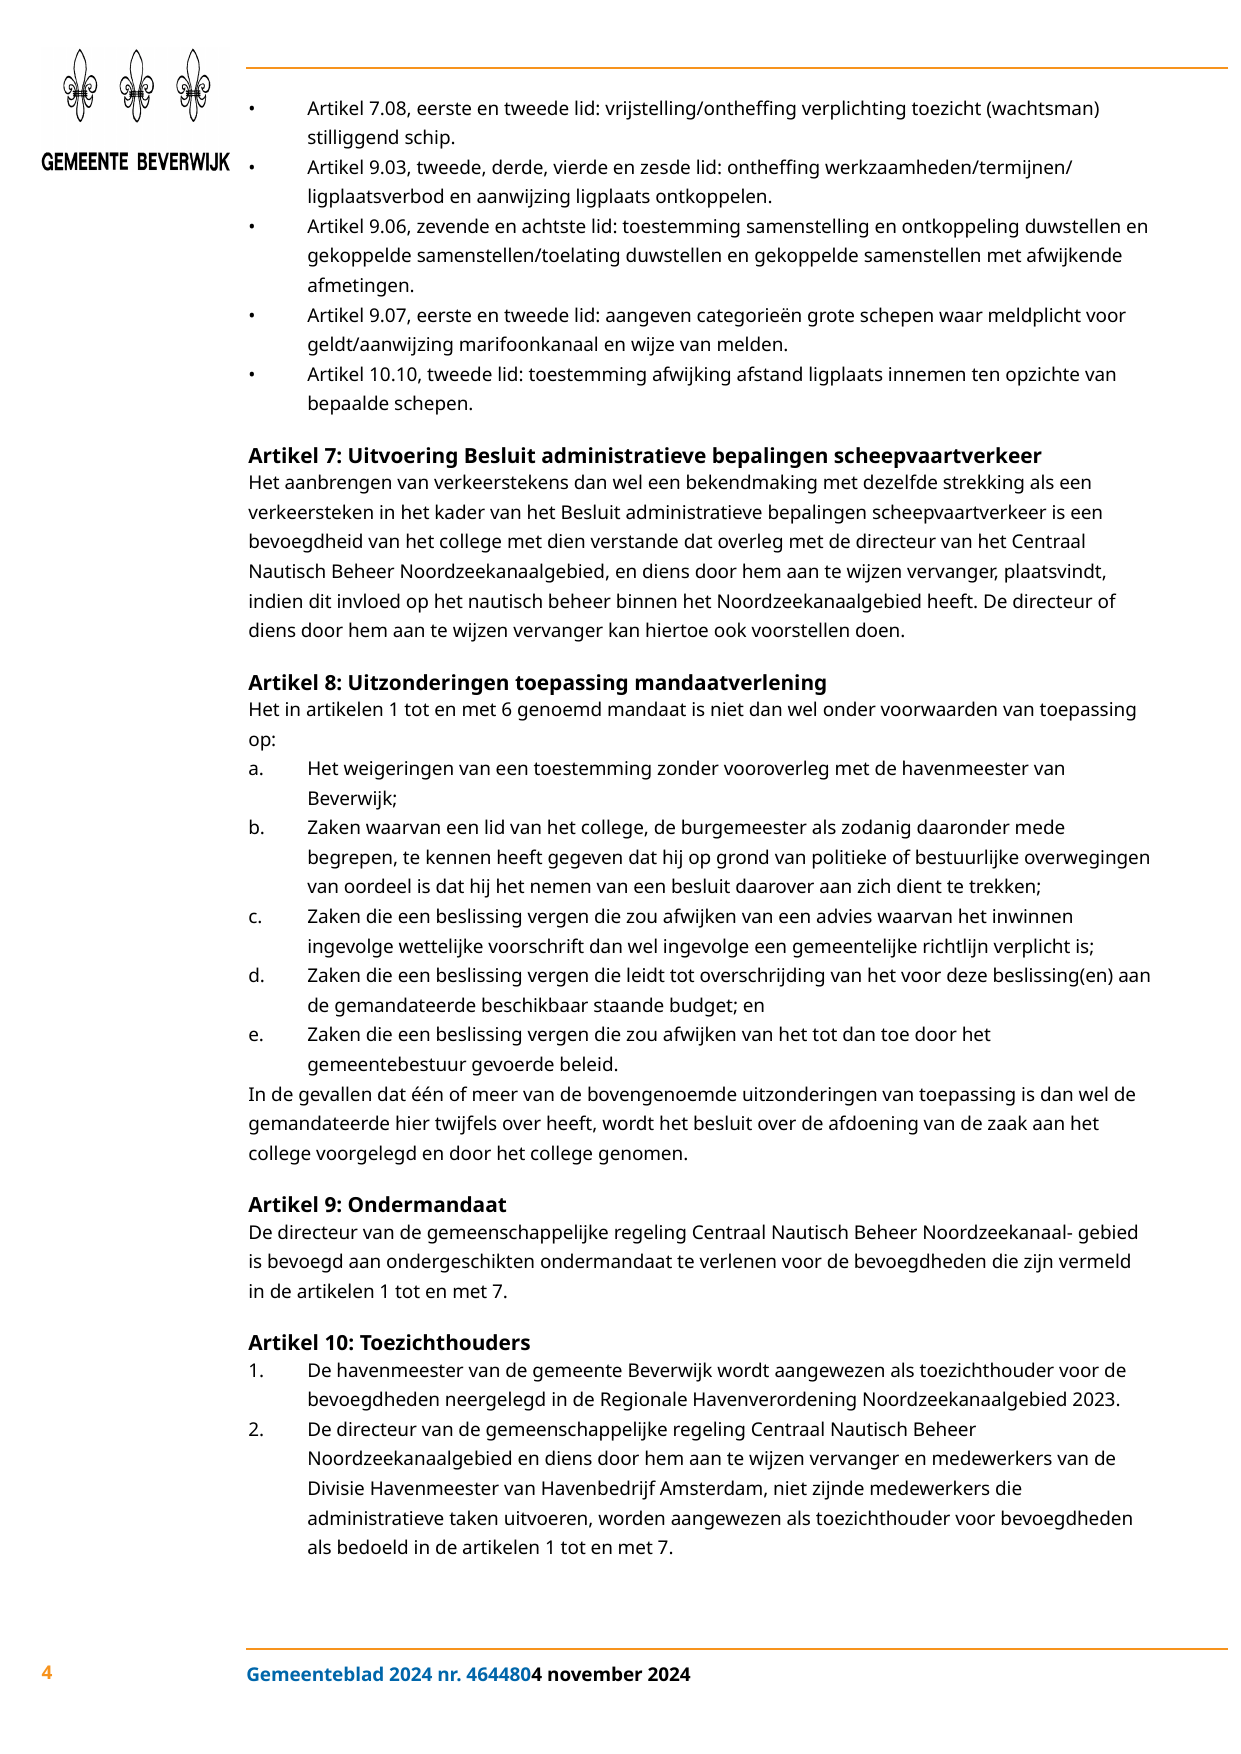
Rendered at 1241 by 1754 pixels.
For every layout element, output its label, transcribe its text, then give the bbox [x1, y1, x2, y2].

text In de gevallen dat één of meer van de bovengenoemde uitzonderingen van toepassing is dan wel de gemandateerde hier twijfels over heeft, wordt het besluit over de afdoening van de zaak aan het college voorgelegd en door het college genomen. [248, 1081, 1152, 1166]
list De havenmeester van de gemeente Beverwijk wordt aangewezen als toezichthouder voor de bevoegdheden neergelegd in de Regionale Havenverordening Noordzeekanaalgebied 2023. [248, 1357, 1152, 1412]
text Het aanbrengen van verkeerstekens dan wel een bekendmaking met dezelfde strekking als een verkeersteken in het kader van het Besluit administratieve bepalingen scheepvaartverkeer is een bevoegdheid van het college met dien verstande dat overleg met de directeur van het Centraal Nautisch Beheer Noordzeekanaalgebied, en diens door hem aan te wijzen vervanger, plaatsvindt, indien dit invloed op het nautisch beheer binnen het Noordzeekanaalgebied heeft. De directeur of diens door hem aan te wijzen vervanger kan hiertoe ook voorstellen doen. [248, 469, 1152, 643]
list Zaken die een beslissing vergen die zou afwijken van het tot dan toe door het gemeentebestuur gevoerde beleid. [248, 1022, 1152, 1077]
list Zaken die een beslissing vergen die leidt tot overschrijding van het voor deze beslissing(en) aan de gemandateerde beschikbaar staande budget; en [248, 962, 1152, 1018]
list Artikel 10.10, tweede lid: toestemming afwijking afstand ligplaats innemen ten opzichte van bepaalde schepen. [248, 361, 1152, 416]
text Het in artikelen 1 tot en met 6 genoemd mandaat is niet dan wel onder voorwaarden van toepassing op: [248, 696, 1152, 752]
text Artikel 9: Ondermandaat [248, 1190, 1152, 1219]
list De directeur van de gemeenschappelijke regeling Centraal Nautisch Beheer Noordzeekanaalgebied en diens door hem aan te wijzen vervanger en medewerkers van de Divisie Havenmeester van Havenbedrijf Amsterdam, niet zijnde medewerkers die administratieve taken uitvoeren, worden aangewezen als toezichthouder voor bevoegdheden als bedoeld in de artikelen 1 tot en met 7. [248, 1416, 1152, 1560]
list Zaken waarvan een lid van het college, de burgemeester als zodanig daaronder mede begrepen, te kennen heeft gegeven dat hij op grond van politieke of bestuurlijke overwegingen van oordeel is dat hij het nemen van een besluit daarover aan zich dient te trekken; [248, 814, 1152, 899]
list Het weigeringen van een toestemming zonder vooroverleg met de havenmeester van Beverwijk; [248, 755, 1152, 811]
list Zaken die een beslissing vergen die zou afwijken van een advies waarvan het inwinnen ingevolge wettelijke voorschrift dan wel ingevolge een gemeentelijke richtlijn verplicht is; [248, 903, 1152, 959]
list Artikel 9.03, tweede, derde, vierde en zesde lid: ontheffing werkzaamheden/termijnen/ ligplaatsverbod en aanwijzing ligplaats ontkoppelen. [248, 154, 1152, 209]
text De directeur van de gemeenschappelijke regeling Centraal Nautisch Beheer Noordzeekanaal- gebied is bevoegd aan ondergeschikten ondermandaat te verlenen voor de bevoegdheden die zijn vermeld in de artikelen 1 tot en met 7. [248, 1219, 1152, 1304]
picture [41, 47, 231, 172]
text Artikel 8: Uitzonderingen toepassing mandaatverlening [248, 668, 1152, 696]
text Artikel 10: Toezichthouders [248, 1328, 1152, 1357]
list Artikel 7.08, eerste en tweede lid: vrijstelling/ontheffing verplichting toezicht (wachtsman) stilliggend schip. [248, 95, 1152, 150]
list Artikel 9.06, zevende en achtste lid: toestemming samenstelling en ontkoppeling duwstellen en gekoppelde samenstellen/toelating duwstellen en gekoppelde samenstellen met afwijkende afmetingen. [248, 213, 1152, 298]
list Artikel 9.07, eerste en tweede lid: aangeven categorieën grote schepen waar meldplicht voor geldt/aanwijzing marifoonkanaal en wijze van melden. [248, 302, 1152, 357]
text Artikel 7: Uitvoering Besluit administratieve bepalingen scheepvaartverkeer [248, 441, 1152, 469]
